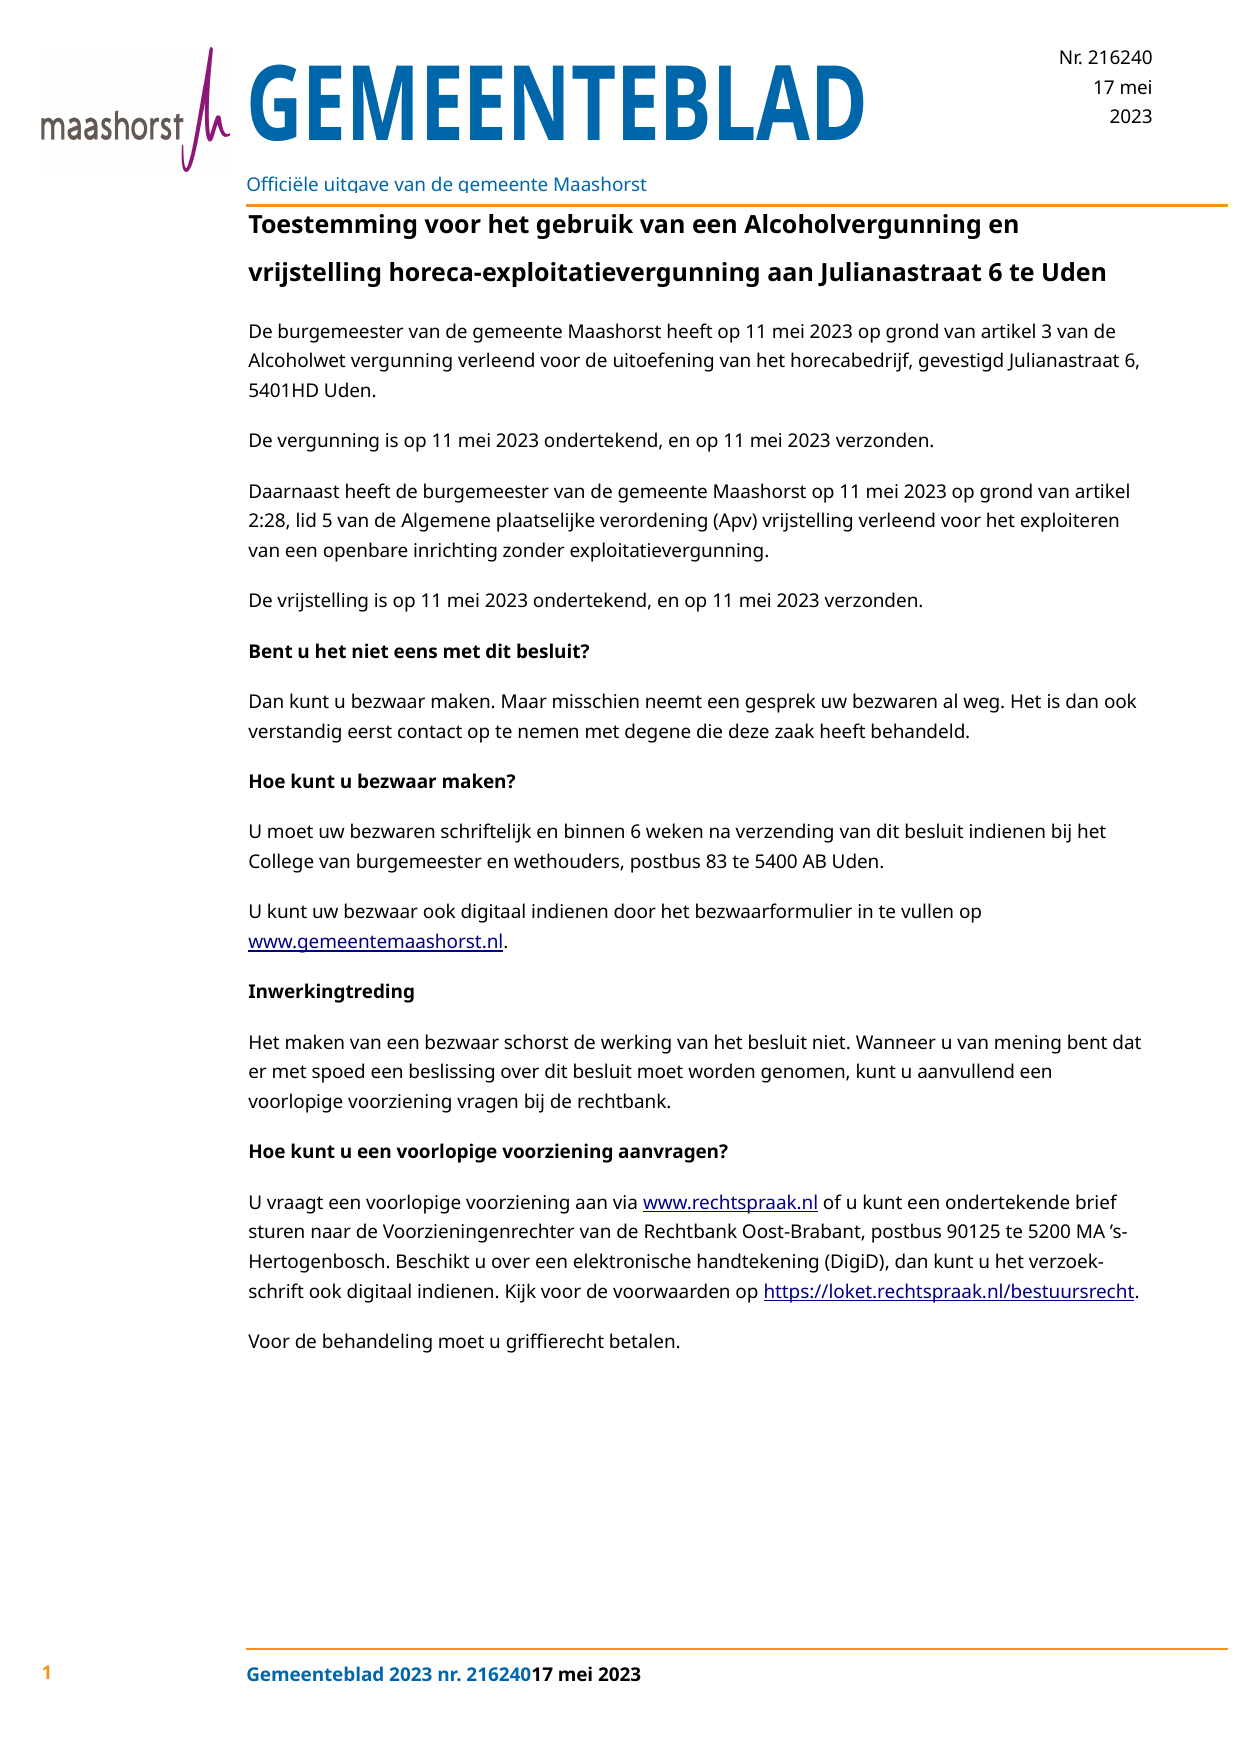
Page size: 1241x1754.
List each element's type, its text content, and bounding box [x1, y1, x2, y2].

text Hoe kunt u bezwaar maken? [248, 768, 1152, 794]
picture [41, 47, 231, 172]
text Toestemming voor het gebruik van een Alcoholvergunning en vrijstelling horeca-exploitatievergunning aan Julianastraat 6 te Uden [248, 207, 1152, 288]
text Inwerkingtreding [248, 979, 1152, 1004]
text De burgemeester van de gemeente Maashorst heeft op 11 mei 2023 op grond van artikel 3 van de Alcoholwet vergunning verleend voor de uitoefening van het horecabedrijf, gevestigd Julianastraat 6, 5401HD Uden. [248, 318, 1152, 403]
text Het maken van een bezwaar schorst de werking van het besluit niet. Wanneer u van mening bent dat er met spoed een beslissing over dit besluit moet worden genomen, kunt u aanvullend een voorlopige voorziening vragen bij de rechtbank. [248, 1029, 1152, 1114]
text U vraagt een voorlopige voorziening aan via www.rechtspraak.nl of u kunt een ondertekende brief sturen naar de Voorzieningenrechter van de Rechtbank Oost-Brabant, postbus 90125 te 5200 MA ’s-Hertogenbosch. Beschikt u over een elektronische handtekening (DigiD), dan kunt u het verzoek-schrift ook digitaal indienen. Kijk voor de voorwaarden op https://loket.rechtspraak.nl/bestuursrecht. [248, 1189, 1152, 1304]
text Voor de behandeling moet u griffierecht betalen. [248, 1328, 1152, 1354]
text U kunt uw bezwaar ook digitaal indienen door het bezwaarformulier in te vullen op www.gemeentemaashorst.nl. [248, 899, 1152, 954]
text De vrijstelling is op 11 mei 2023 ondertekend, en op 11 mei 2023 verzonden. [248, 587, 1152, 613]
text Dan kunt u bezwaar maken. Maar misschien neemt een gesprek uw bezwaren al weg. Het is dan ook verstandig eerst contact op te nemen met degene die deze zaak heeft behandeld. [248, 688, 1152, 744]
text Hoe kunt u een voorlopige voorziening aanvragen? [248, 1139, 1152, 1164]
text U moet uw bezwaren schriftelijk en binnen 6 weken na verzending van dit besluit indienen bij het College van burgemeester en wethouders, postbus 83 te 5400 AB Uden. [248, 819, 1152, 874]
text Bent u het niet eens met dit besluit? [248, 638, 1152, 664]
text Daarnaast heeft de burgemeester van de gemeente Maashorst op 11 mei 2023 op grond van artikel 2:28, lid 5 van de Algemene plaatselijke verordening (Apv) vrijstelling verleend voor het exploiteren van een openbare inrichting zonder exploitatievergunning. [248, 478, 1152, 563]
text De vergunning is op 11 mei 2023 ondertekend, en op 11 mei 2023 verzonden. [248, 427, 1152, 453]
